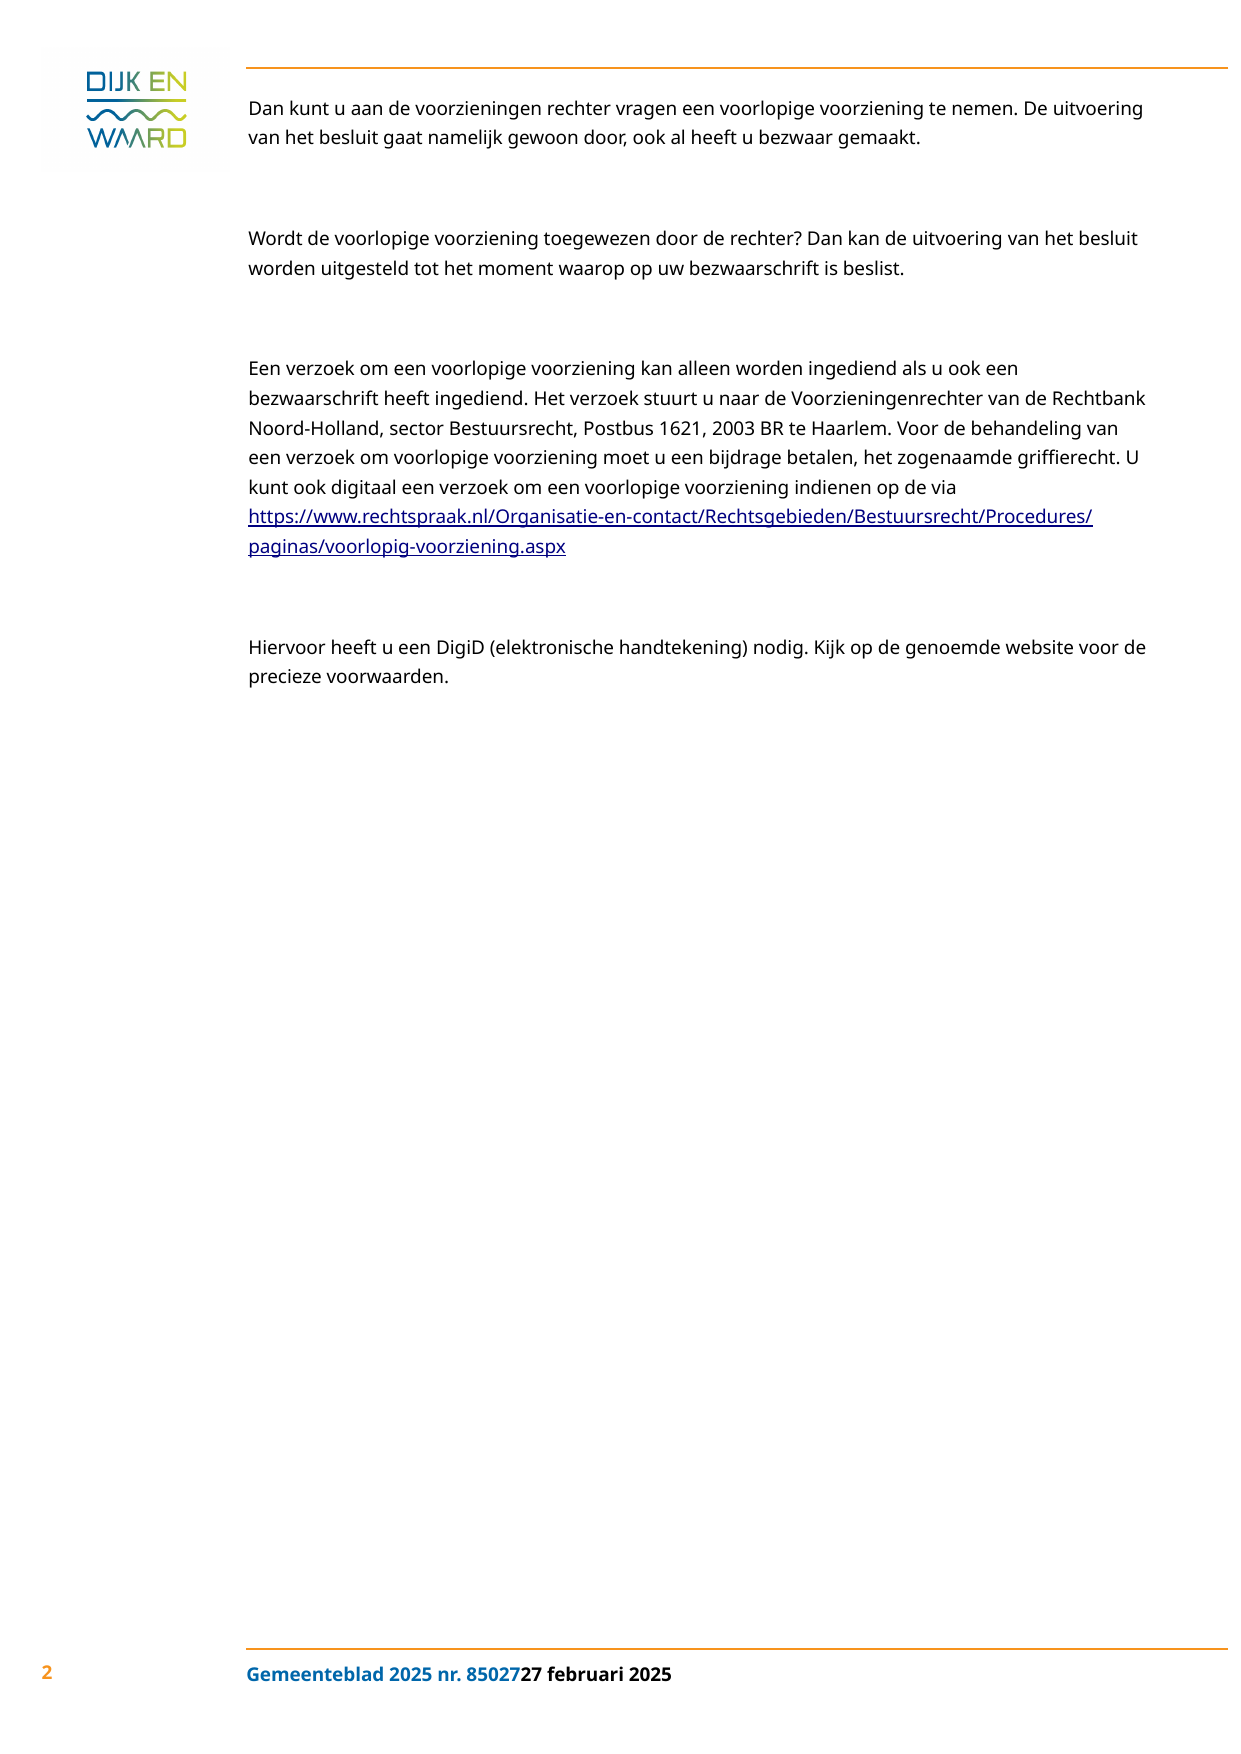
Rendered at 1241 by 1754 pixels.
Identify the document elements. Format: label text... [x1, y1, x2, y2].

text Hiervoor heeft u een DigiD (elektronische handtekening) nodig. Kijk op de genoemde website voor de precieze voorwaarden. [248, 634, 1152, 689]
text Wordt de voorlopige voorziening toegewezen door de rechter? Dan kan de uitvoering van het besluit worden uitgesteld tot het moment waarop op uw bezwaarschrift is beslist. [248, 225, 1152, 281]
text Dan kunt u aan de voorzieningen rechter vragen een voorlopige voorziening te nemen. De uitvoering van het besluit gaat namelijk gewoon door, ook al heeft u bezwaar gemaakt. [248, 95, 1152, 150]
text Een verzoek om een voorlopige voorziening kan alleen worden ingediend als u ook een bezwaarschrift heeft ingediend. Het verzoek stuurt u naar de Voorzieningenrechter van de Rechtbank Noord-Holland, sector Bestuursrecht, Postbus 1621, 2003 BR te Haarlem. Voor de behandeling van een verzoek om voorlopige voorziening moet u een bijdrage betalen, het zogenaamde griffierecht. U kunt ook digitaal een verzoek om een voorlopige voorziening indienen op de via https://www.rechtspraak.nl/Organisatie-en-contact/Rechtsgebieden/Bestuursrecht/Procedures/paginas/voorlopig-voorziening.aspx [248, 356, 1152, 559]
picture [41, 47, 231, 172]
